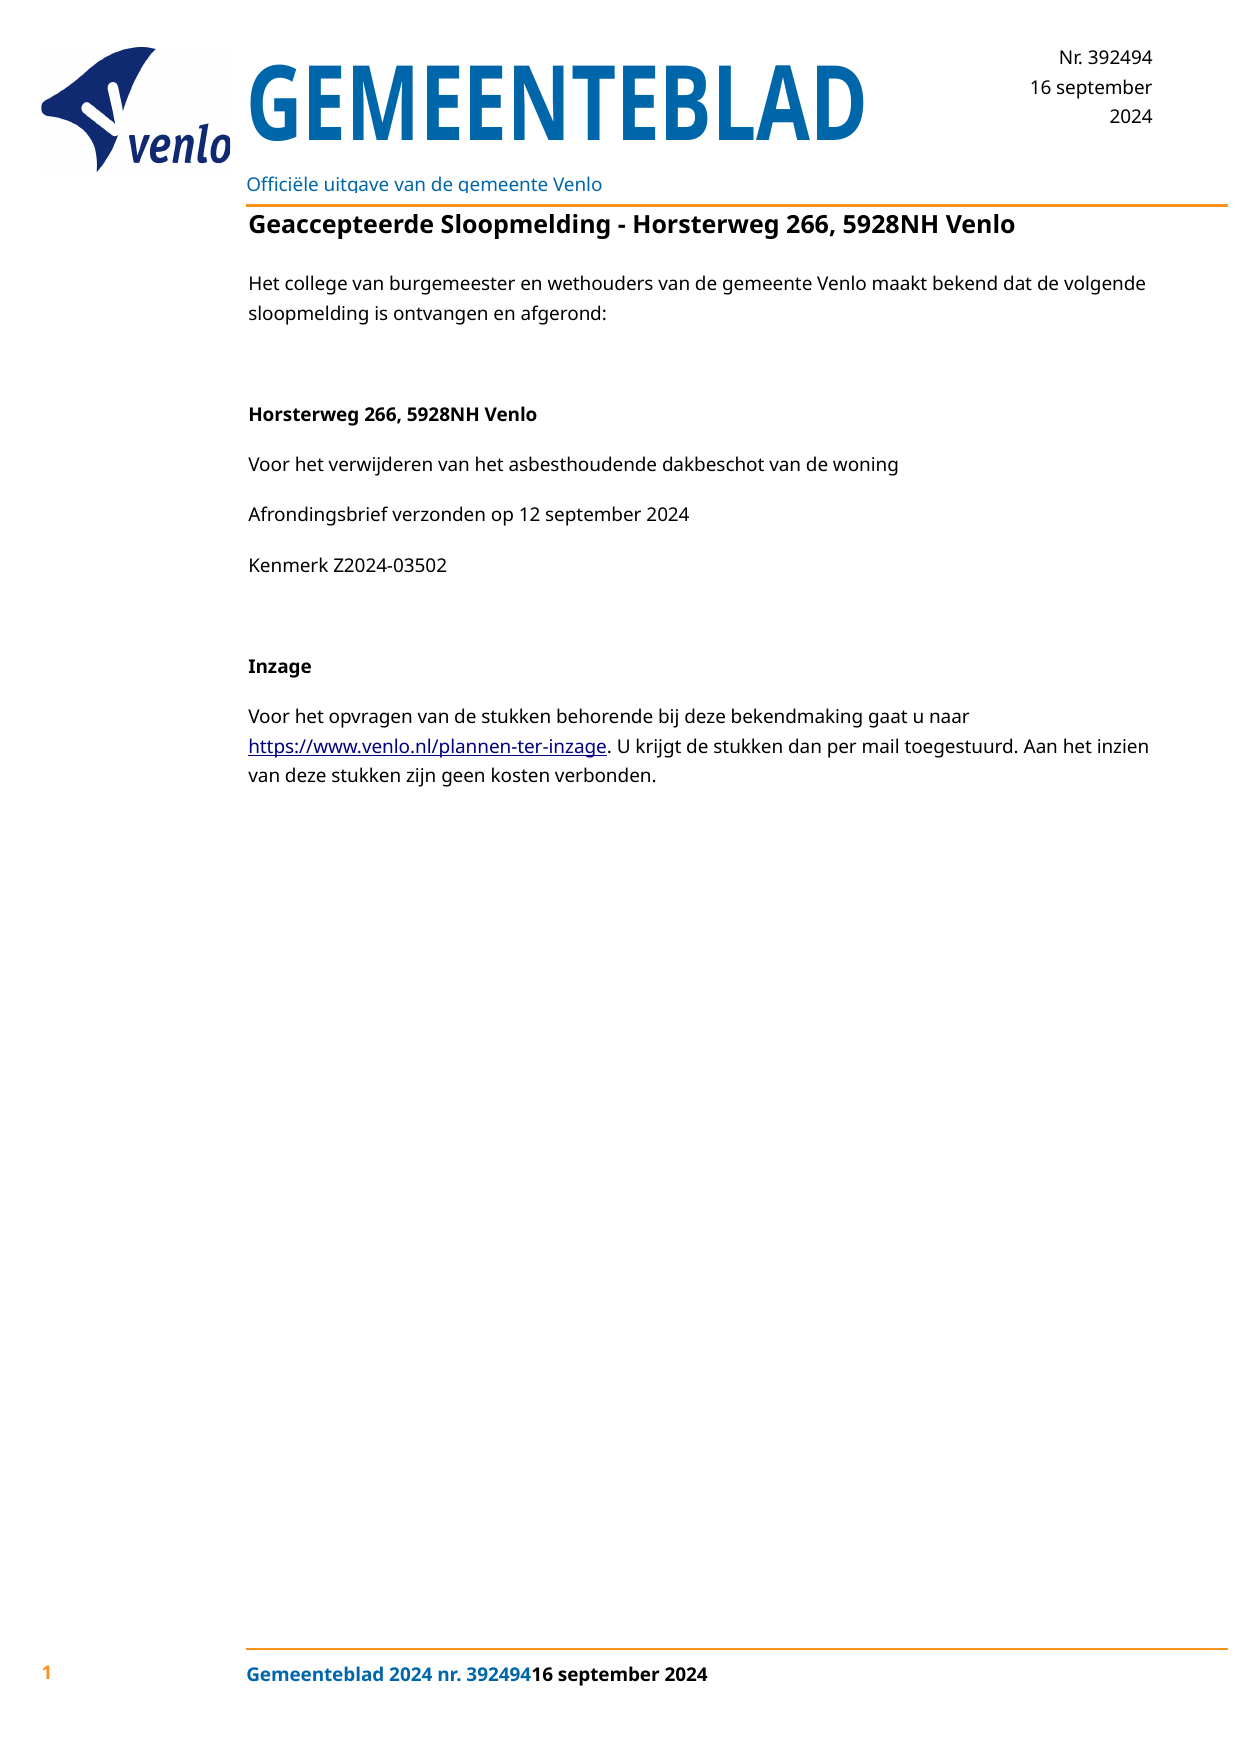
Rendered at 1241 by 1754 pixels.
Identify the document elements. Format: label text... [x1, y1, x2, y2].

picture [41, 47, 231, 172]
text Afrondingsbrief verzonden op 12 september 2024 [248, 502, 1152, 527]
text Geaccepteerde Sloopmelding - Horsterweg 266, 5928NH Venlo [248, 207, 1152, 241]
text Voor het verwijderen van het asbesthoudende dakbeschot van de woning [248, 451, 1152, 477]
text Kenmerk Z2024-03502 [248, 552, 1152, 578]
text Het college van burgemeester en wethouders van de gemeente Venlo maakt bekend dat de volgende sloopmelding is ontvangen en afgerond: [248, 270, 1152, 326]
text Horsterweg 266, 5928NH Venlo [248, 401, 1152, 426]
text Voor het opvragen van de stukken behorende bij deze bekendmaking gaat u naar https://www.venlo.nl/plannen-ter-inzage. U krijgt de stukken dan per mail toegestuurd. Aan het inzien van deze stukken zijn geen kosten verbonden. [248, 703, 1152, 788]
text Inzage [248, 653, 1152, 678]
